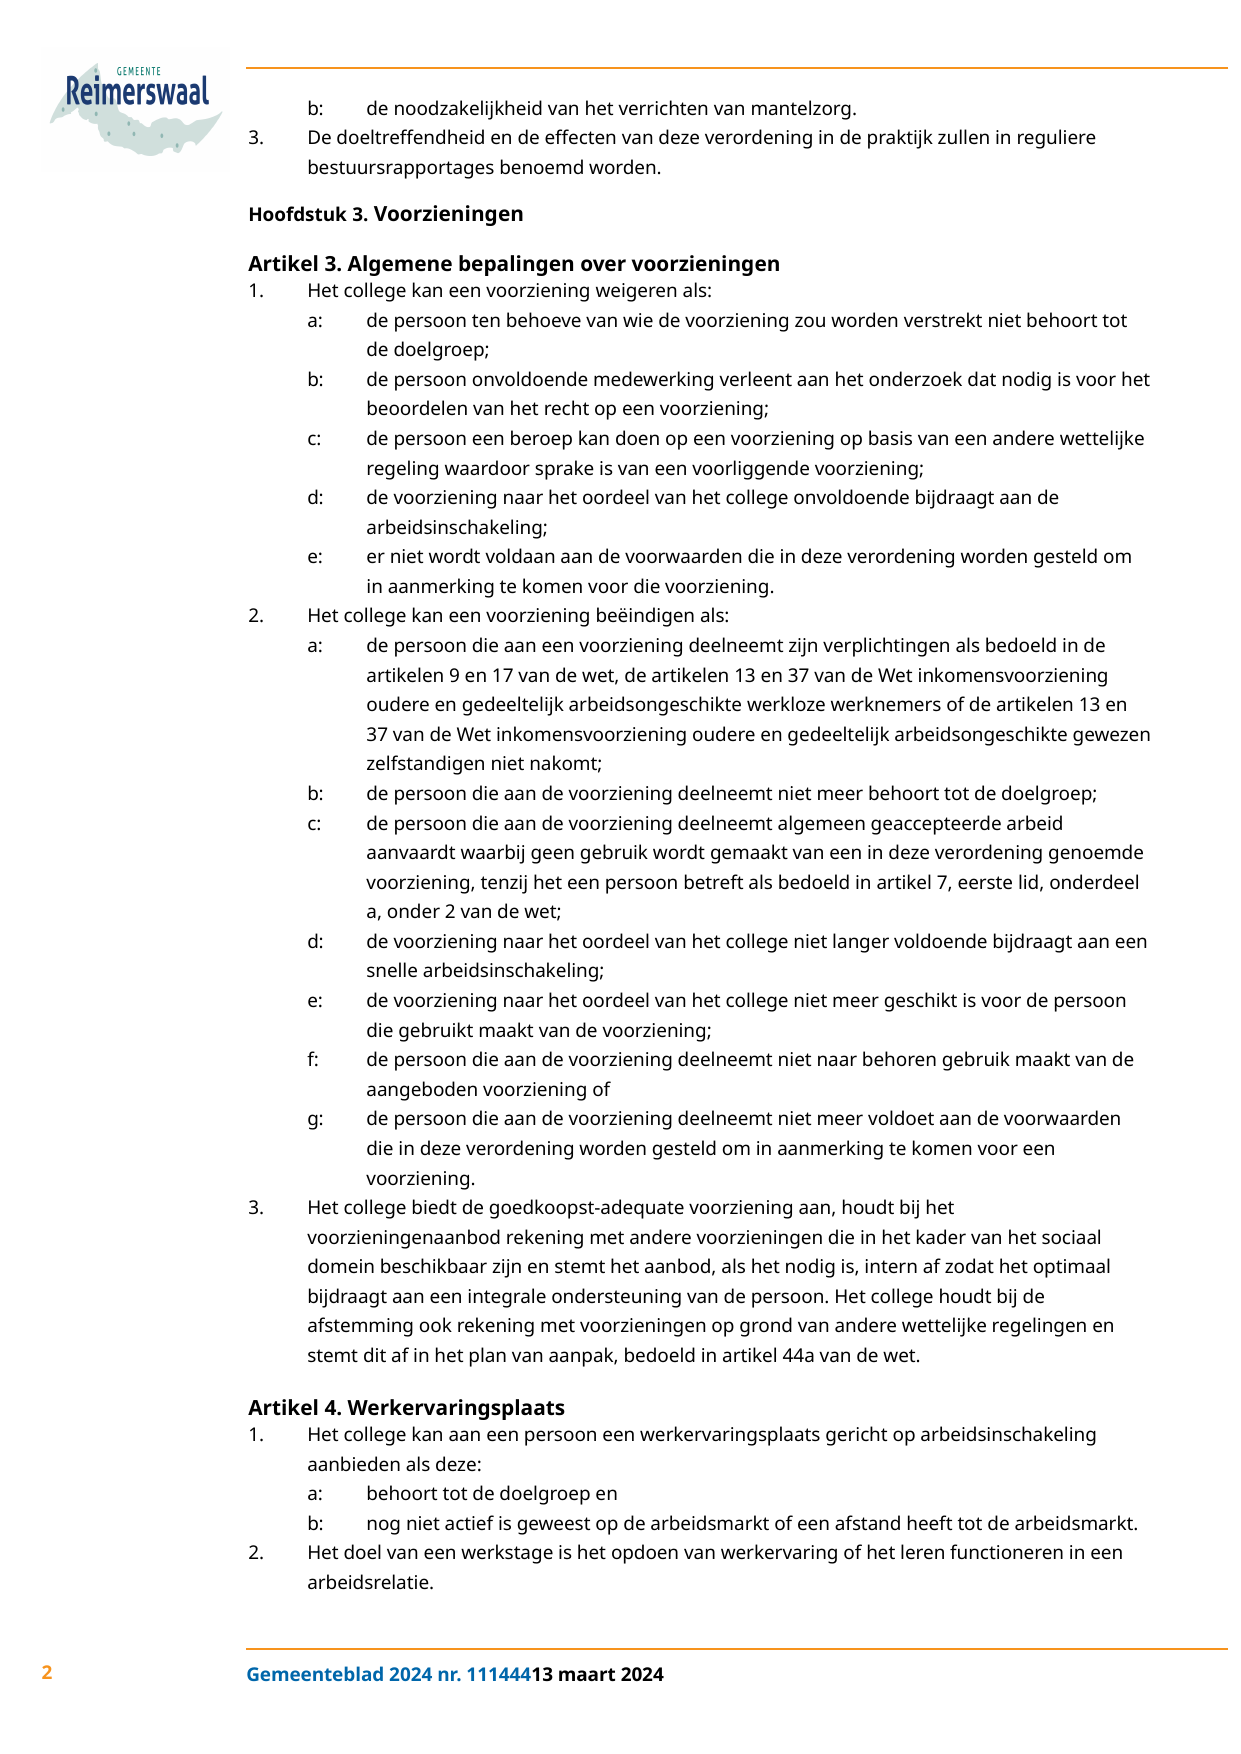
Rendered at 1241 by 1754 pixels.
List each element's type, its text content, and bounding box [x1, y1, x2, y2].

text Artikel 4. Werkervaringsplaats [248, 1393, 1152, 1421]
list er niet wordt voldaan aan de voorwaarden die in deze verordening worden gesteld om in aanmerking te komen voor die voorziening. [307, 543, 1152, 599]
list de persoon een beroep kan doen op een voorziening op basis van een andere wettelijke regeling waardoor sprake is van een voorliggende voorziening; [307, 425, 1152, 481]
list de persoon ten behoeve van wie de voorziening zou worden verstrekt niet behoort tot de doelgroep; [307, 307, 1152, 362]
list de persoon die aan een voorziening deelneemt zijn verplichtingen als bedoeld in de artikelen 9 en 17 van de wet, de artikelen 13 en 37 van de Wet inkomensvoorziening oudere en gedeeltelijk arbeidsongeschikte werkloze werknemers of de artikelen 13 en 37 van de Wet inkomensvoorziening oudere en gedeeltelijk arbeidsongeschikte gewezen zelfstandigen niet nakomt; [307, 632, 1152, 776]
text Artikel 3. Algemene bepalingen over voorzieningen [248, 249, 1152, 277]
list Het college kan een voorziening beëindigen als: [248, 603, 1152, 628]
list de voorziening naar het oordeel van het college niet meer geschikt is voor de persoon die gebruikt maakt van de voorziening; [307, 987, 1152, 1043]
list Het college kan aan een persoon een werkervaringsplaats gericht op arbeidsinschakeling aanbieden als deze: [248, 1421, 1152, 1476]
list nog niet actief is geweest op de arbeidsmarkt of een afstand heeft tot de arbeidsmarkt. [307, 1510, 1152, 1536]
list Het doel van een werkstage is het opdoen van werkervaring of het leren functioneren in een arbeidsrelatie. [248, 1539, 1152, 1595]
list de voorziening naar het oordeel van het college onvoldoende bijdraagt aan de arbeidsinschakeling; [307, 484, 1152, 540]
list behoort tot de doelgroep en [307, 1480, 1152, 1506]
list de persoon die aan de voorziening deelneemt niet naar behoren gebruik maakt van de aangeboden voorziening of [307, 1046, 1152, 1102]
text Hoofdstuk 3. Voorzieningen [248, 199, 1152, 228]
list Het college kan een voorziening weigeren als: [248, 277, 1152, 303]
list Het college biedt de goedkoopst-adequate voorziening aan, houdt bij het voorzieningenaanbod rekening met andere voorzieningen die in het kader van het sociaal domein beschikbaar zijn en stemt het aanbod, als het nodig is, intern af zodat het optimaal bijdraagt aan een integrale ondersteuning van de persoon. Het college houdt bij de afstemming ook rekening met voorzieningen op grond van andere wettelijke regelingen en stemt dit af in het plan van aanpak, bedoeld in artikel 44a van de wet. [248, 1194, 1152, 1368]
list de voorziening naar het oordeel van het college niet langer voldoende bijdraagt aan een snelle arbeidsinschakeling; [307, 928, 1152, 983]
picture [41, 47, 231, 172]
list de persoon die aan de voorziening deelneemt algemeen geaccepteerde arbeid aanvaardt waarbij geen gebruik wordt gemaakt van een in deze verordening genoemde voorziening, tenzij het een persoon betreft als bedoeld in artikel 7, eerste lid, onderdeel a, onder 2 van de wet; [307, 810, 1152, 924]
list de persoon onvoldoende medewerking verleent aan het onderzoek dat nodig is voor het beoordelen van het recht op een voorziening; [307, 366, 1152, 421]
list De doeltreffendheid en de effecten van deze verordening in de praktijk zullen in reguliere bestuursrapportages benoemd worden. [248, 124, 1152, 180]
list de persoon die aan de voorziening deelneemt niet meer behoort tot de doelgroep; [307, 780, 1152, 806]
list de persoon die aan de voorziening deelneemt niet meer voldoet aan de voorwaarden die in deze verordening worden gesteld om in aanmerking te komen voor een voorziening. [307, 1106, 1152, 1191]
list de noodzakelijkheid van het verrichten van mantelzorg. [307, 95, 1152, 121]
